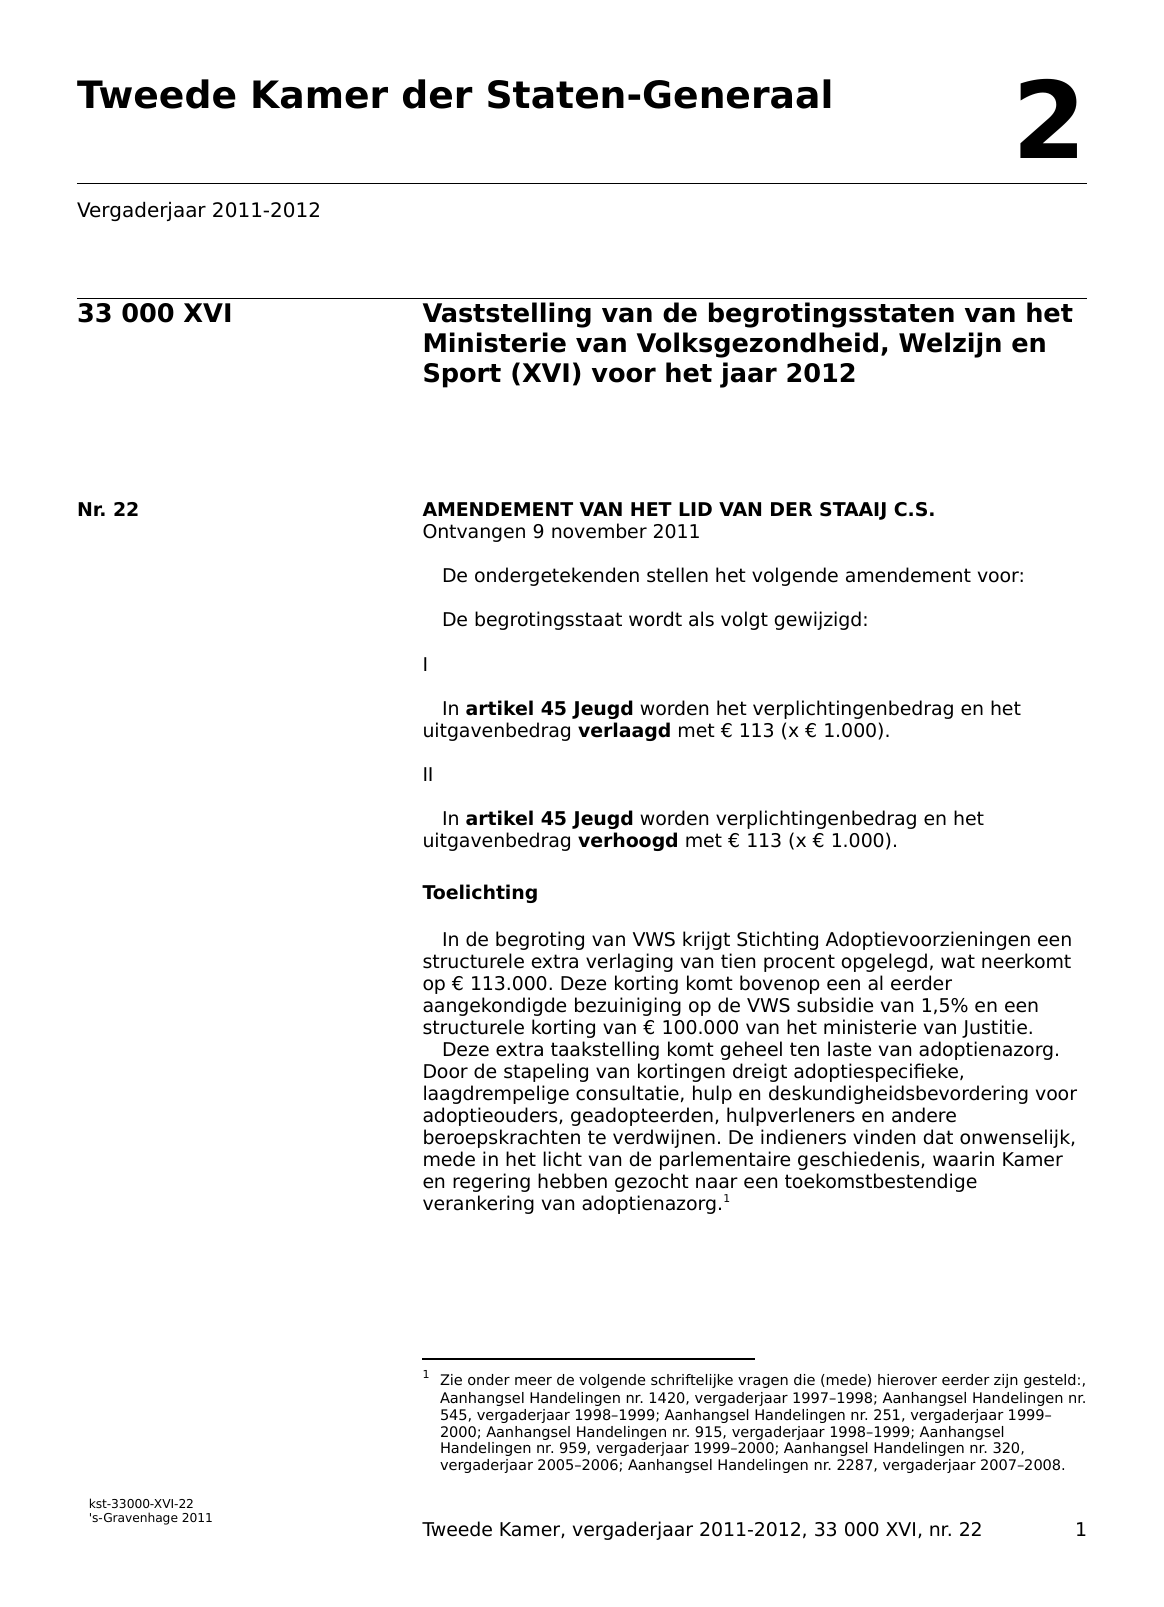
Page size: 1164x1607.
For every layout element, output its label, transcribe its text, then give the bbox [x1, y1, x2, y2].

table_cell Vergaderjaar 2011-2012 [77, 184, 1087, 298]
text Ontvangen 9 november 2011 [422, 521, 1087, 543]
text In artikel 45 Jeugd worden verplichtingenbedrag en het uitgavenbedrag verhoogd met € 113 (x € 1.000). [422, 808, 1087, 852]
subtitle 33 000 XVI Vaststelling van de begrotingsstaten van het Ministerie van Volksgezondheid, Welzijn en Sport (XVI) voor het jaar 2012 [77, 299, 1087, 388]
text De ondergetekenden stellen het volgende amendement voor: [422, 565, 1087, 587]
subtitle Toelichting [422, 882, 1087, 904]
text II [422, 764, 1087, 786]
text 's-Gravenhage 2011 [88, 1511, 323, 1525]
text Deze extra taakstelling komt geheel ten laste van adoptienazorg. Door de stapeling van kortingen dreigt adoptiespecifieke, laagdrempelige consultatie, hulp en deskundigheidsbevordering voor adoptieouders, geadopteerden, hulpverleners en andere beroepskrachten te verdwijnen. De indieners vinden dat onwenselijk, mede in het licht van de parlementaire geschiedenis, waarin Kamer en regering hebben gezocht naar een toekomstbestendige verankering van adoptienazorg. [422, 1039, 1087, 1215]
subtitle Nr. 22 AMENDEMENT VAN HET LID VAN DER STAAIJ C.S. [77, 499, 1087, 521]
table_header 2 [886, 59, 1087, 183]
text I [422, 653, 1087, 676]
text In de begroting van VWS krijgt Stichting Adoptievoorzieningen een structurele extra verlaging van tien procent opgelegd, wat neerkomt op € 113.000. Deze korting komt bovenop een al eerder aangekondigde bezuiniging op de VWS subsidie van 1,5% en een structurele korting van € 100.000 van het ministerie van Justitie. [422, 929, 1087, 1039]
text De begrotingsstaat wordt als volgt gewijzigd: [422, 609, 1087, 631]
text In artikel 45 Jeugd worden het verplichtingenbedrag en het uitgavenbedrag verlaagd met € 113 (x € 1.000). [422, 698, 1087, 742]
text kst-33000-XVI-22 [88, 1497, 323, 1511]
text Zie onder meer de volgende schriftelijke vragen die (mede) hierover eerder zijn gesteld:, Aanhangsel Handelingen nr. 1420, vergaderjaar 1997–1998; Aanhangsel Handelingen nr. 545, vergaderjaar 1998–1999; Aanhangsel Handelingen nr. 251, vergaderjaar 1999–2000; Aanhangsel Handelingen nr. 915, vergaderjaar 1998–1999; Aanhangsel Handelingen nr. 959, vergaderjaar 1999–2000; Aanhangsel Handelingen nr. 320, vergaderjaar 2005–2006; Aanhangsel Handelingen nr. 2287, vergaderjaar 2007–2008. [422, 1368, 1087, 1474]
table_header Tweede Kamer der Staten-Generaal [77, 59, 886, 183]
